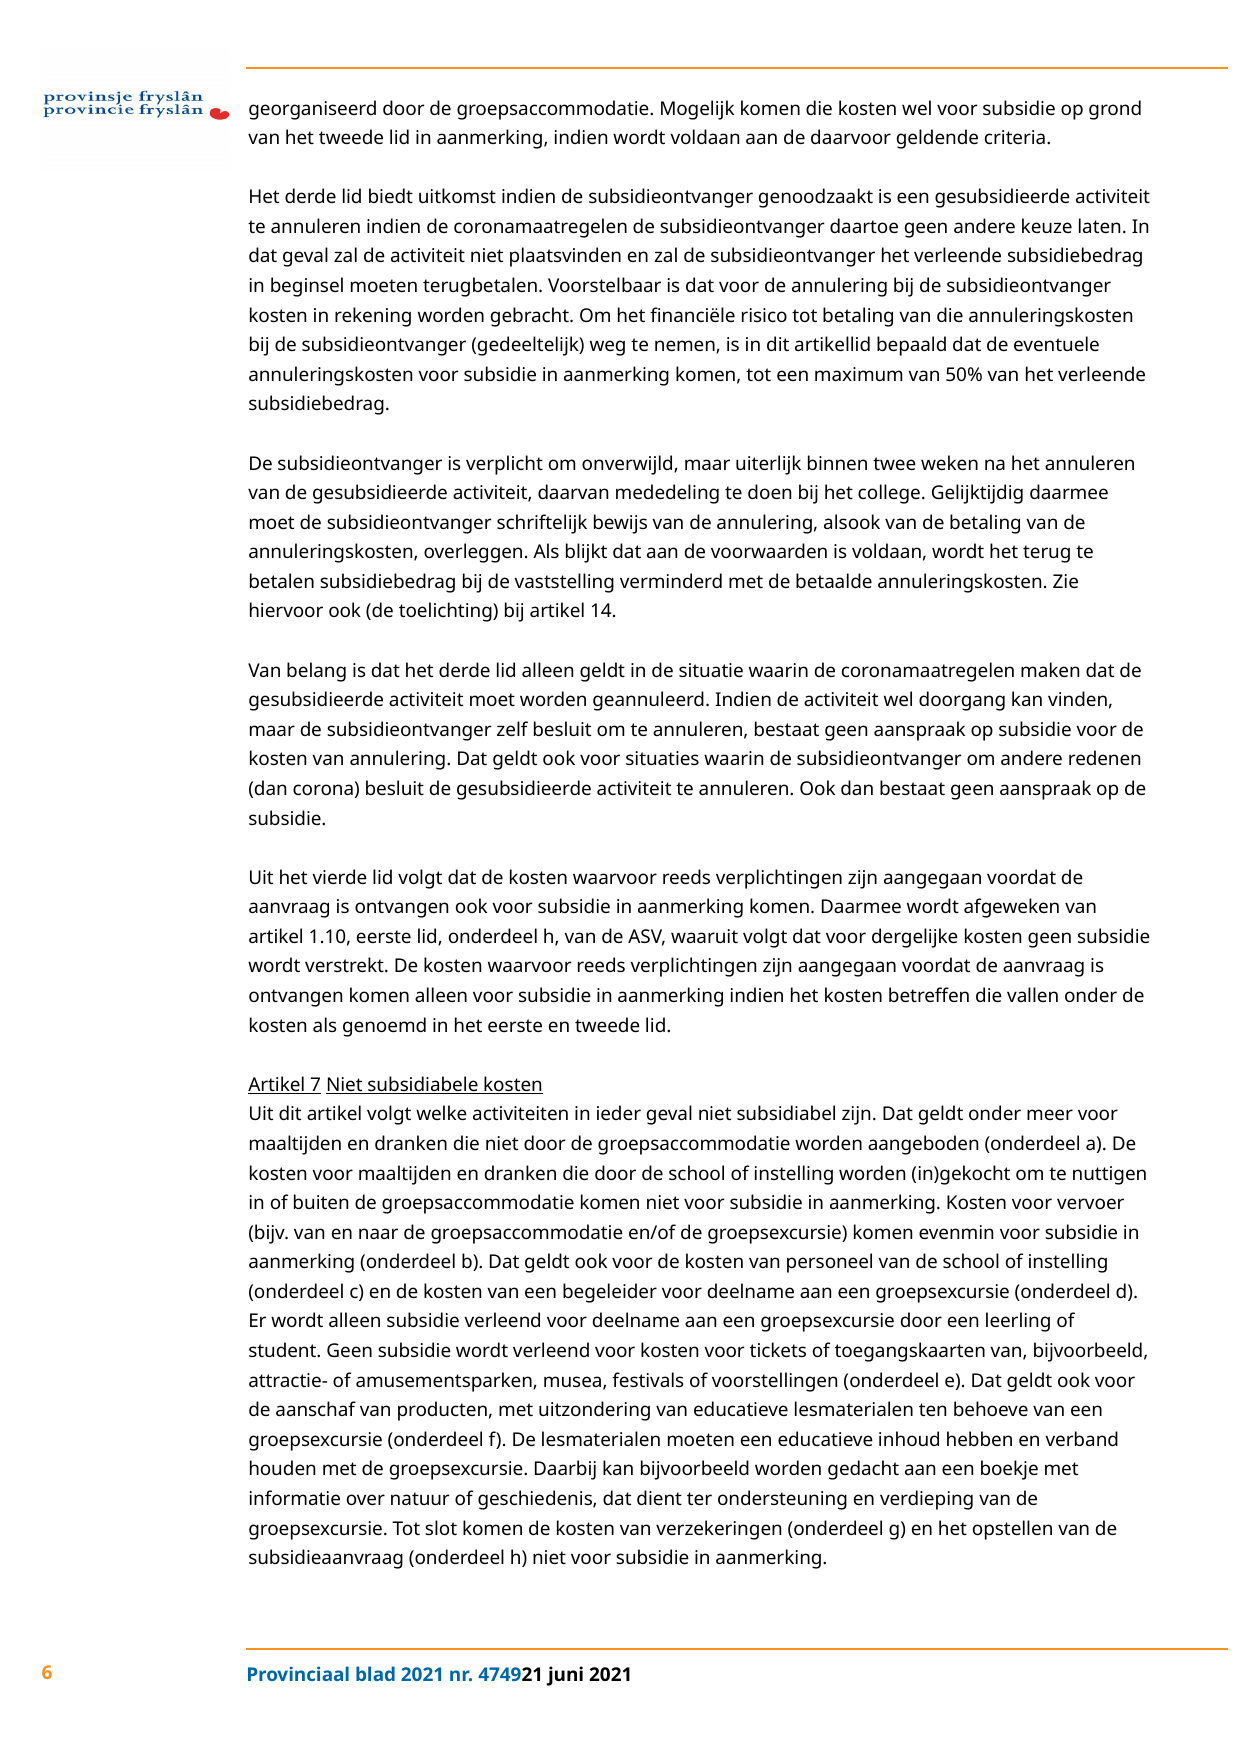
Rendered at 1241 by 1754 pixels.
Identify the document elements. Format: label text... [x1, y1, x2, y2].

text Uit dit artikel volgt welke activiteiten in ieder geval niet subsidiabel zijn. Dat geldt onder meer voor maaltijden en dranken die niet door de groepsaccommodatie worden aangeboden (onderdeel a). De kosten voor maaltijden en dranken die door de school of instelling worden (in)gekocht om te nuttigen in of buiten de groepsaccommodatie komen niet voor subsidie in aanmerking. Kosten voor vervoer (bijv. van en naar de groepsaccommodatie en/of de groepsexcursie) komen evenmin voor subsidie in aanmerking (onderdeel b). Dat geldt ook voor de kosten van personeel van de school of instelling (onderdeel c) en de kosten van een begeleider voor deelname aan een groepsexcursie (onderdeel d). Er wordt alleen subsidie verleend voor deelname aan een groepsexcursie door een leerling of student. Geen subsidie wordt verleend voor kosten voor tickets of toegangskaarten van, bijvoorbeeld, attractie- of amusementsparken, musea, festivals of voorstellingen (onderdeel e). Dat geldt ook voor de aanschaf van producten, met uitzondering van educatieve lesmaterialen ten behoeve van een groepsexcursie (onderdeel f). De lesmaterialen moeten een educatieve inhoud hebben en verband houden met de groepsexcursie. Daarbij kan bijvoorbeeld worden gedacht aan een boekje met informatie over natuur of geschiedenis, dat dient ter ondersteuning en verdieping van de groepsexcursie. Tot slot komen de kosten van verzekeringen (onderdeel g) en het opstellen van de subsidieaanvraag (onderdeel h) niet voor subsidie in aanmerking. [248, 1101, 1152, 1570]
text georganiseerd door de groepsaccommodatie. Mogelijk komen die kosten wel voor subsidie op grond van het tweede lid in aanmerking, indien wordt voldaan aan de daarvoor geldende criteria. [248, 95, 1152, 150]
text Uit het vierde lid volgt dat de kosten waarvoor reeds verplichtingen zijn aangegaan voordat de aanvraag is ontvangen ook voor subsidie in aanmerking komen. Daarmee wordt afgeweken van artikel 1.10, eerste lid, onderdeel h, van de ASV, waaruit volgt dat voor dergelijke kosten geen subsidie wordt verstrekt. De kosten waarvoor reeds verplichtingen zijn aangegaan voordat de aanvraag is ontvangen komen alleen voor subsidie in aanmerking indien het kosten betreffen die vallen onder de kosten als genoemd in het eerste en tweede lid. [248, 864, 1152, 1038]
text Het derde lid biedt uitkomst indien de subsidieontvanger genoodzaakt is een gesubsidieerde activiteit te annuleren indien de coronamaatregelen de subsidieontvanger daartoe geen andere keuze laten. In dat geval zal de activiteit niet plaatsvinden en zal de subsidieontvanger het verleende subsidiebedrag in beginsel moeten terugbetalen. Voorstelbaar is dat voor de annulering bij de subsidieontvanger kosten in rekening worden gebracht. Om het financiële risico tot betaling van die annuleringskosten bij de subsidieontvanger (gedeeltelijk) weg te nemen, is in dit artikellid bepaald dat de eventuele annuleringskosten voor subsidie in aanmerking komen, tot een maximum van 50% van het verleende subsidiebedrag. [248, 183, 1152, 416]
picture [41, 47, 231, 172]
text Van belang is dat het derde lid alleen geldt in de situatie waarin de coronamaatregelen maken dat de gesubsidieerde activiteit moet worden geannuleerd. Indien de activiteit wel doorgang kan vinden, maar de subsidieontvanger zelf besluit om te annuleren, bestaat geen aanspraak op subsidie voor de kosten van annulering. Dat geldt ook voor situaties waarin de subsidieontvanger om andere redenen (dan corona) besluit de gesubsidieerde activiteit te annuleren. Ook dan bestaat geen aanspraak op de subsidie. [248, 657, 1152, 831]
text Artikel 7 Niet subsidiabele kosten [248, 1071, 1152, 1097]
text De subsidieontvanger is verplicht om onverwijld, maar uiterlijk binnen twee weken na het annuleren van de gesubsidieerde activiteit, daarvan mededeling te doen bij het college. Gelijktijdig daarmee moet de subsidieontvanger schriftelijk bewijs van de annulering, alsook van de betaling van de annuleringskosten, overleggen. Als blijkt dat aan de voorwaarden is voldaan, wordt het terug te betalen subsidiebedrag bij de vaststelling verminderd met de betaalde annuleringskosten. Zie hiervoor ook (de toelichting) bij artikel 14. [248, 450, 1152, 623]
